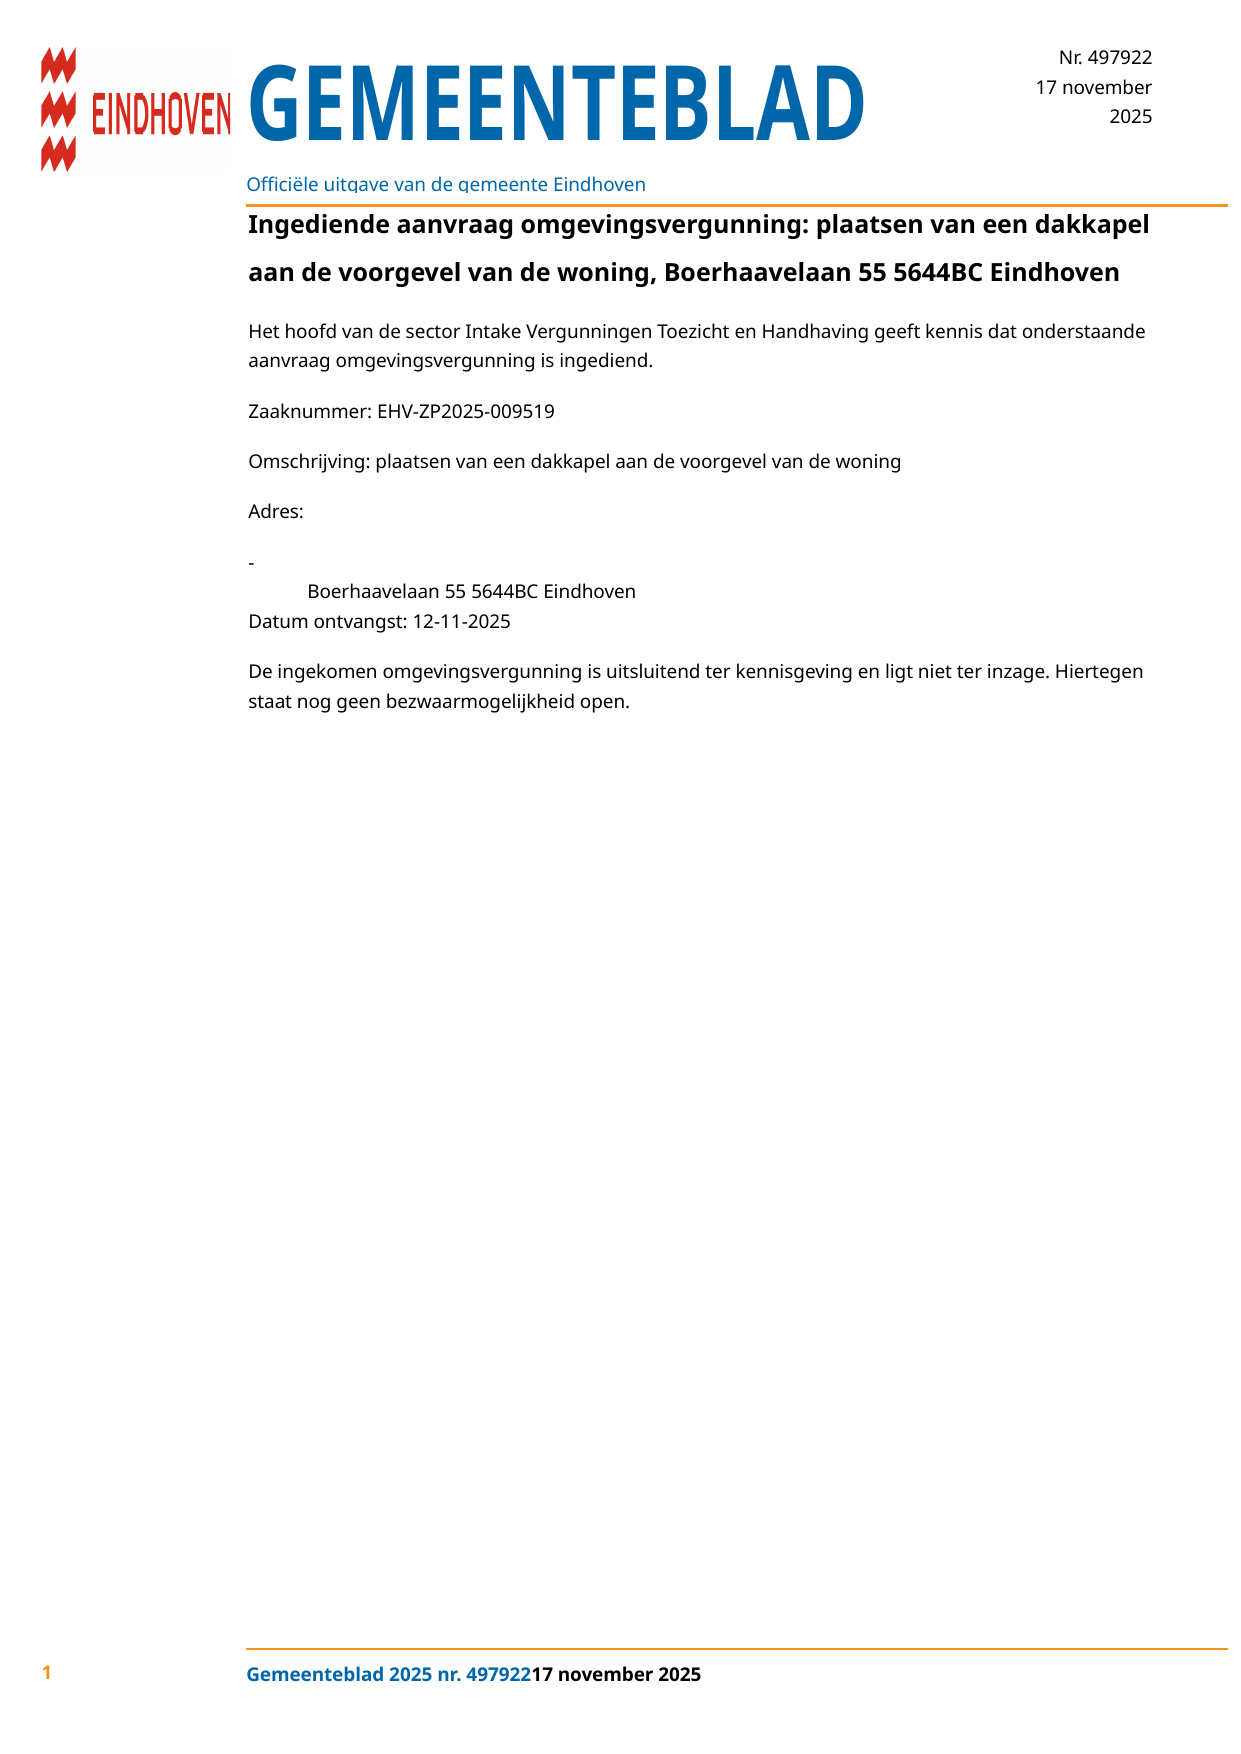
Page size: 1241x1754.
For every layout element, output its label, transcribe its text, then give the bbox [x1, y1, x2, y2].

picture [41, 47, 231, 172]
text Omschrijving: plaatsen van een dakkapel aan de voorgevel van de woning [248, 448, 1152, 474]
text Datum ontvangst: 12-11-2025 [248, 608, 1152, 634]
list Boerhaavelaan 55 5644BC Eindhoven [248, 579, 1152, 604]
text Adres: [248, 499, 1152, 524]
text De ingekomen omgevingsvergunning is uitsluitend ter kennisgeving en ligt niet ter inzage. Hiertegen staat nog geen bezwaarmogelijkheid open. [248, 659, 1152, 714]
text Het hoofd van de sector Intake Vergunningen Toezicht en Handhaving geeft kennis dat onderstaande aanvraag omgevingsvergunning is ingediend. [248, 318, 1152, 373]
text Ingediende aanvraag omgevingsvergunning: plaatsen van een dakkapel aan de voorgevel van de woning, Boerhaavelaan 55 5644BC Eindhoven [248, 207, 1152, 288]
text Zaaknummer: EHV-ZP2025-009519 [248, 398, 1152, 424]
